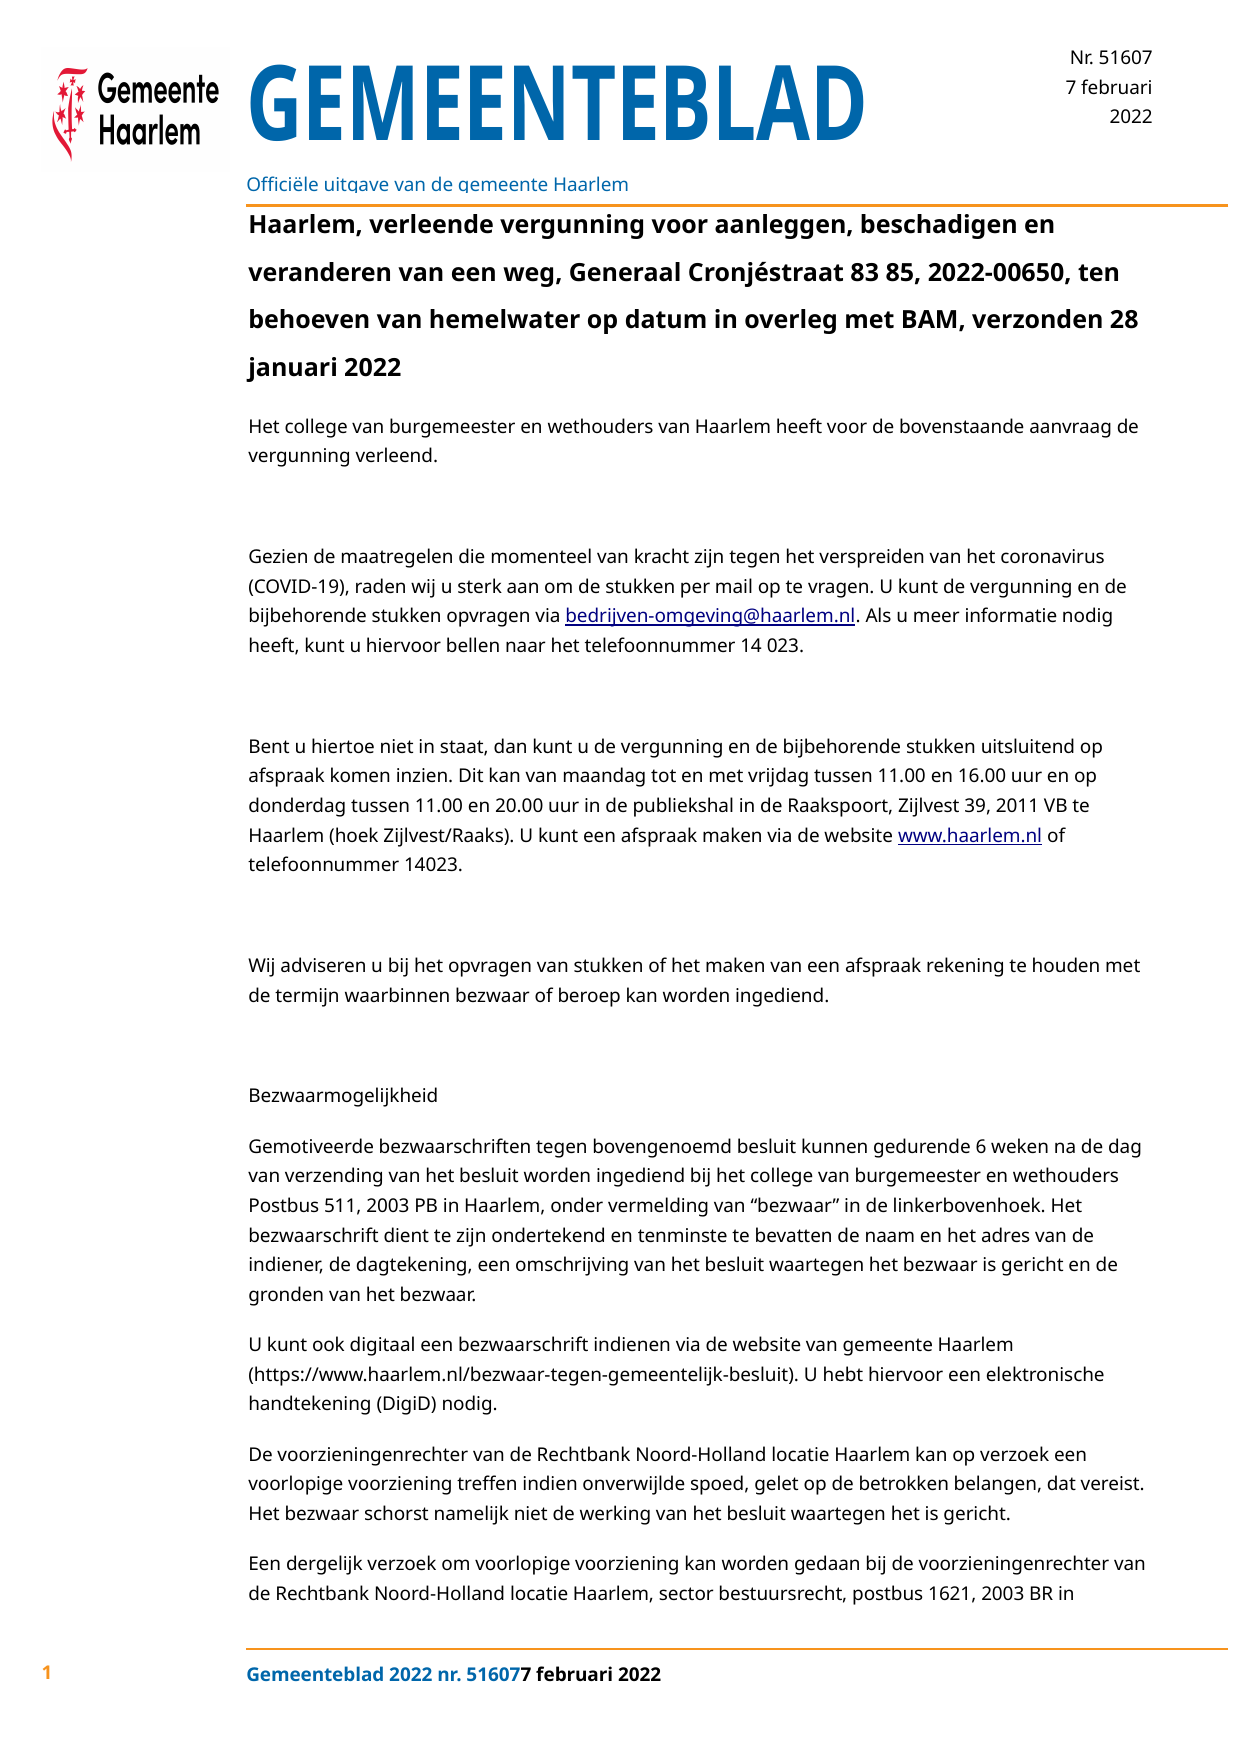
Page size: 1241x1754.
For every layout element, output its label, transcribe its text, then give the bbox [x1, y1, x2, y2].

text Haarlem, verleende vergunning voor aanleggen, beschadigen en veranderen van een weg, Generaal Cronjéstraat 83 85, 2022-00650, ten behoeven van hemelwater op datum in overleg met BAM, verzonden 28 januari 2022 [248, 207, 1152, 384]
text U kunt ook digitaal een bezwaarschrift indienen via de website van gemeente Haarlem (https://www.haarlem.nl/bezwaar-tegen-gemeentelijk-besluit). U hebt hiervoor een elektronische handtekening (DigiD) nodig. [248, 1331, 1152, 1416]
text Bezwaarmogelijkheid [248, 1083, 1152, 1108]
text Een dergelijk verzoek om voorlopige voorziening kan worden gedaan bij de voorzieningenrechter van de Rechtbank Noord-Holland locatie Haarlem, sector bestuursrecht, postbus 1621, 2003 BR in [248, 1551, 1152, 1606]
text Gezien de maatregelen die momenteel van kracht zijn tegen het verspreiden van het coronavirus (COVID-19), raden wij u sterk aan om de stukken per mail op te vragen. U kunt de vergunning en de bijbehorende stukken opvragen via bedrijven-omgeving@haarlem.nl. Als u meer informatie nodig heeft, kunt u hiervoor bellen naar het telefoonnummer 14 023. [248, 543, 1152, 658]
text Het college van burgemeester en wethouders van Haarlem heeft voor de bovenstaande aanvraag de vergunning verleend. [248, 413, 1152, 468]
text De voorzieningenrechter van de Rechtbank Noord-Holland locatie Haarlem kan op verzoek een voorlopige voorziening treffen indien onverwijlde spoed, gelet op de betrokken belangen, dat vereist. Het bezwaar schorst namelijk niet de werking van het besluit waartegen het is gericht. [248, 1441, 1152, 1526]
picture [41, 47, 231, 172]
text Wij adviseren u bij het opvragen van stukken of het maken van een afspraak rekening te houden met de termijn waarbinnen bezwaar of beroep kan worden ingediend. [248, 952, 1152, 1008]
text Gemotiveerde bezwaarschriften tegen bovengenoemd besluit kunnen gedurende 6 weken na de dag van verzending van het besluit worden ingediend bij het college van burgemeester en wethouders Postbus 511, 2003 PB in Haarlem, onder vermelding van “bezwaar” in de linkerbovenhoek. Het bezwaarschrift dient te zijn ondertekend en tenminste te bevatten de naam en het adres van de indiener, de dagtekening, een omschrijving van het besluit waartegen het bezwaar is gericht en de gronden van het bezwaar. [248, 1133, 1152, 1307]
text Bent u hiertoe niet in staat, dan kunt u de vergunning en de bijbehorende stukken uitsluitend op afspraak komen inzien. Dit kan van maandag tot en met vrijdag tussen 11.00 en 16.00 uur en op donderdag tussen 11.00 en 20.00 uur in de publiekshal in de Raakspoort, Zijlvest 39, 2011 VB te Haarlem (hoek Zijlvest/Raaks). U kunt een afspraak maken via de website www.haarlem.nl of telefoonnummer 14023. [248, 733, 1152, 877]
